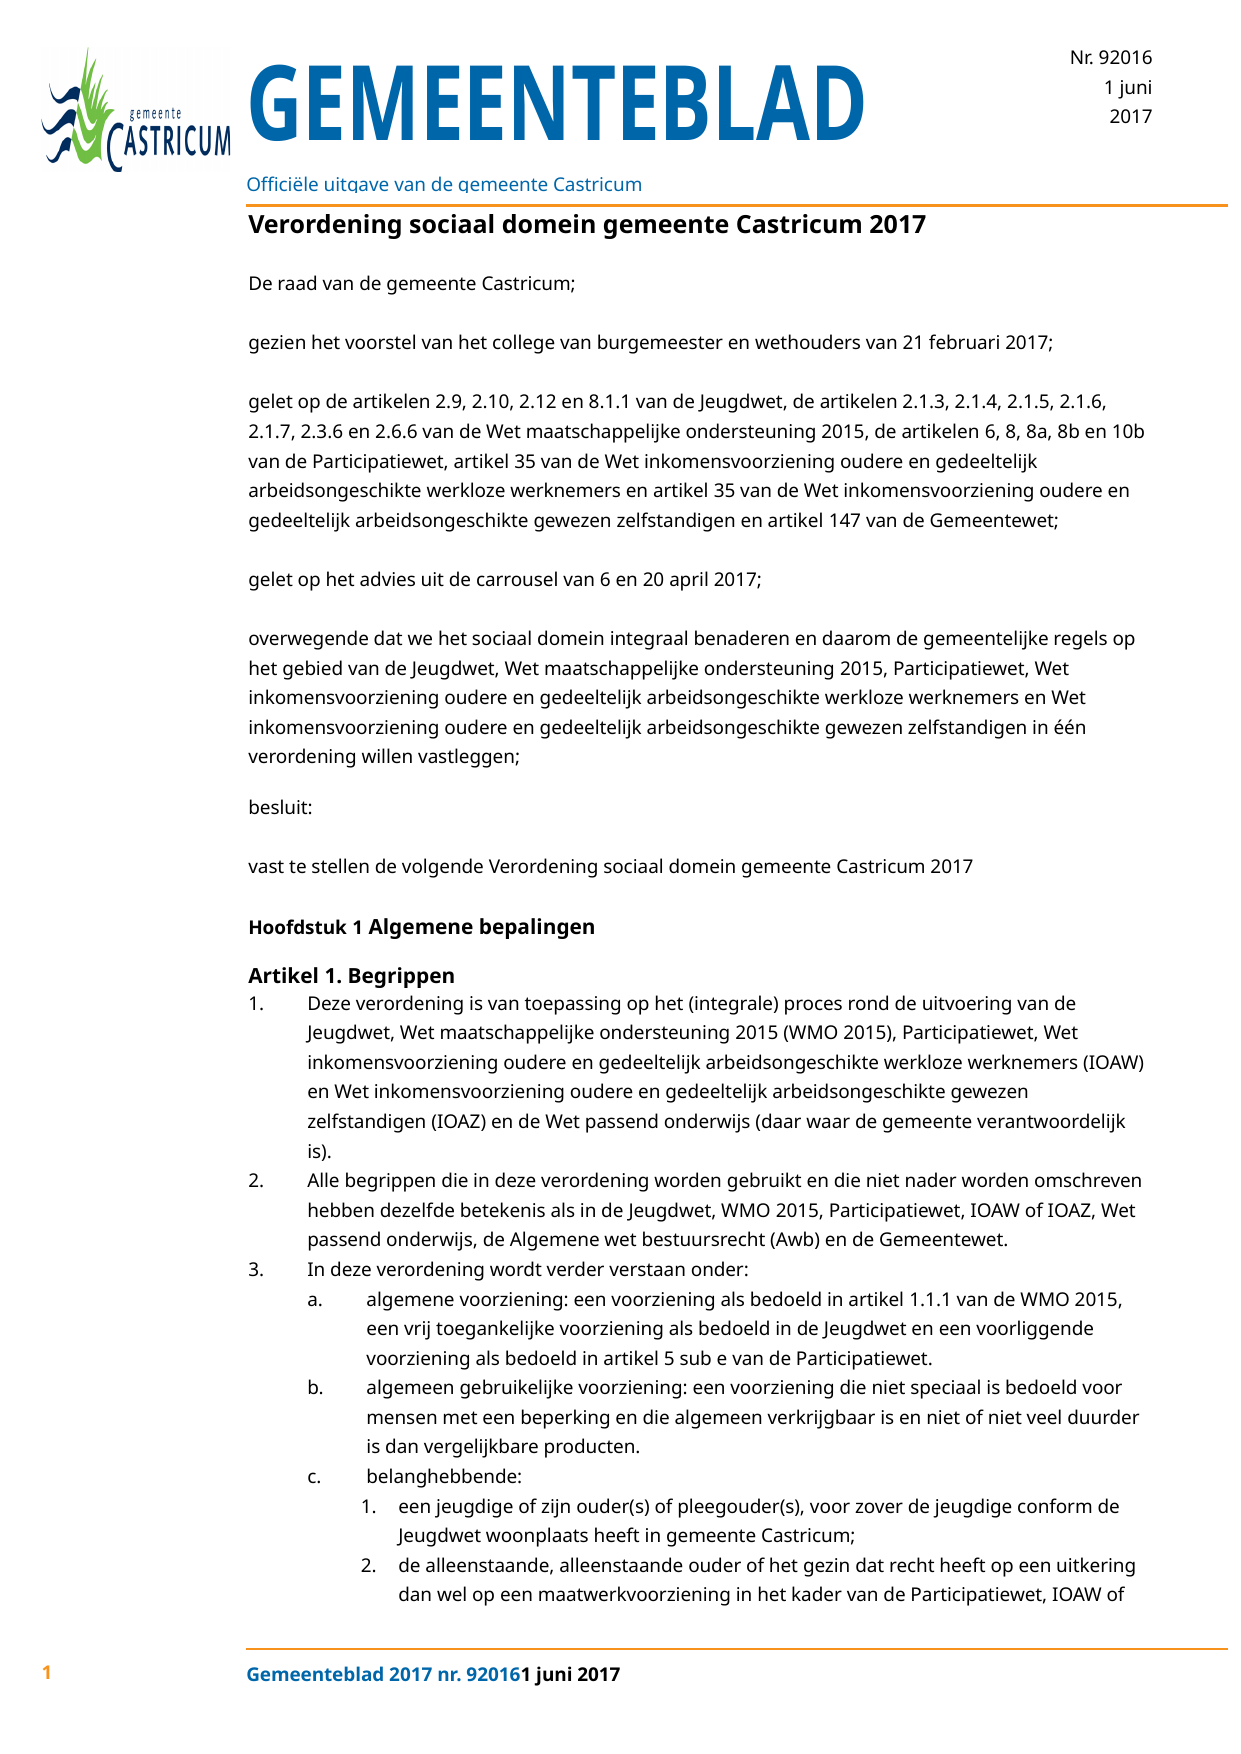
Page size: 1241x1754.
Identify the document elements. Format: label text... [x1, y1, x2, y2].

text De raad van de gemeente Castricum; [248, 270, 1152, 296]
list een jeugdige of zijn ouder(s) of pleegouder(s), voor zover de jeugdige conform de Jeugdwet woonplaats heeft in gemeente Castricum; [361, 1493, 1152, 1548]
text besluit: [248, 794, 1152, 820]
text overwegende dat we het sociaal domein integraal benaderen en daarom de gemeentelijke regels op het gebied van de Jeugdwet, Wet maatschappelijke ondersteuning 2015, Participatiewet, Wet inkomensvoorziening oudere en gedeeltelijk arbeidsongeschikte werkloze werknemers en Wet inkomensvoorziening oudere en gedeeltelijk arbeidsongeschikte gewezen zelfstandigen in één verordening willen vastleggen; [248, 625, 1152, 769]
text Artikel 1. Begrippen [248, 962, 1152, 990]
text Hoofdstuk 1 Algemene bepalingen [248, 912, 1152, 941]
list algemene voorziening: een voorziening als bedoeld in artikel 1.1.1 van de WMO 2015, een vrij toegankelijke voorziening als bedoeld in de Jeugdwet en een voorliggende voorziening als bedoeld in artikel 5 sub e van de Participatiewet. [307, 1286, 1152, 1371]
text gezien het voorstel van het college van burgemeester en wethouders van 21 februari 2017; [248, 329, 1152, 355]
list Deze verordening is van toepassing op het (integrale) proces rond de uitvoering van de Jeugdwet, Wet maatschappelijke ondersteuning 2015 (WMO 2015), Participatiewet, Wet inkomensvoorziening oudere en gedeeltelijk arbeidsongeschikte werkloze werknemers (IOAW) en Wet inkomensvoorziening oudere en gedeeltelijk arbeidsongeschikte gewezen zelfstandigen (IOAZ) en de Wet passend onderwijs (daar waar de gemeente verantwoordelijk is). [248, 990, 1152, 1164]
text gelet op het advies uit de carrousel van 6 en 20 april 2017; [248, 566, 1152, 592]
list In deze verordening wordt verder verstaan onder: [248, 1256, 1152, 1282]
list Alle begrippen die in deze verordening worden gebruikt en die niet nader worden omschreven hebben dezelfde betekenis als in de Jeugdwet, WMO 2015, Participatiewet, IOAW of IOAZ, Wet passend onderwijs, de Algemene wet bestuursrecht (Awb) en de Gemeentewet. [248, 1167, 1152, 1252]
list belanghebbende: [307, 1463, 1152, 1489]
list de alleenstaande, alleenstaande ouder of het gezin dat recht heeft op een uitkering dan wel op een maatwerkvoorziening in het kader van de Participatiewet, IOAW of [361, 1552, 1152, 1607]
text gelet op de artikelen 2.9, 2.10, 2.12 en 8.1.1 van de Jeugdwet, de artikelen 2.1.3, 2.1.4, 2.1.5, 2.1.6, 2.1.7, 2.3.6 en 2.6.6 van de Wet maatschappelijke ondersteuning 2015, de artikelen 6, 8, 8a, 8b en 10b van de Participatiewet, artikel 35 van de Wet inkomensvoorziening oudere en gedeeltelijk arbeidsongeschikte werkloze werknemers en artikel 35 van de Wet inkomensvoorziening oudere en gedeeltelijk arbeidsongeschikte gewezen zelfstandigen en artikel 147 van de Gemeentewet; [248, 389, 1152, 533]
text vast te stellen de volgende Verordening sociaal domein gemeente Castricum 2017 [248, 853, 1152, 879]
text Verordening sociaal domein gemeente Castricum 2017 [248, 207, 1152, 241]
picture [41, 47, 231, 172]
list algemeen gebruikelijke voorziening: een voorziening die niet speciaal is bedoeld voor mensen met een beperking en die algemeen verkrijgbaar is en niet of niet veel duurder is dan vergelijkbare producten. [307, 1374, 1152, 1459]
